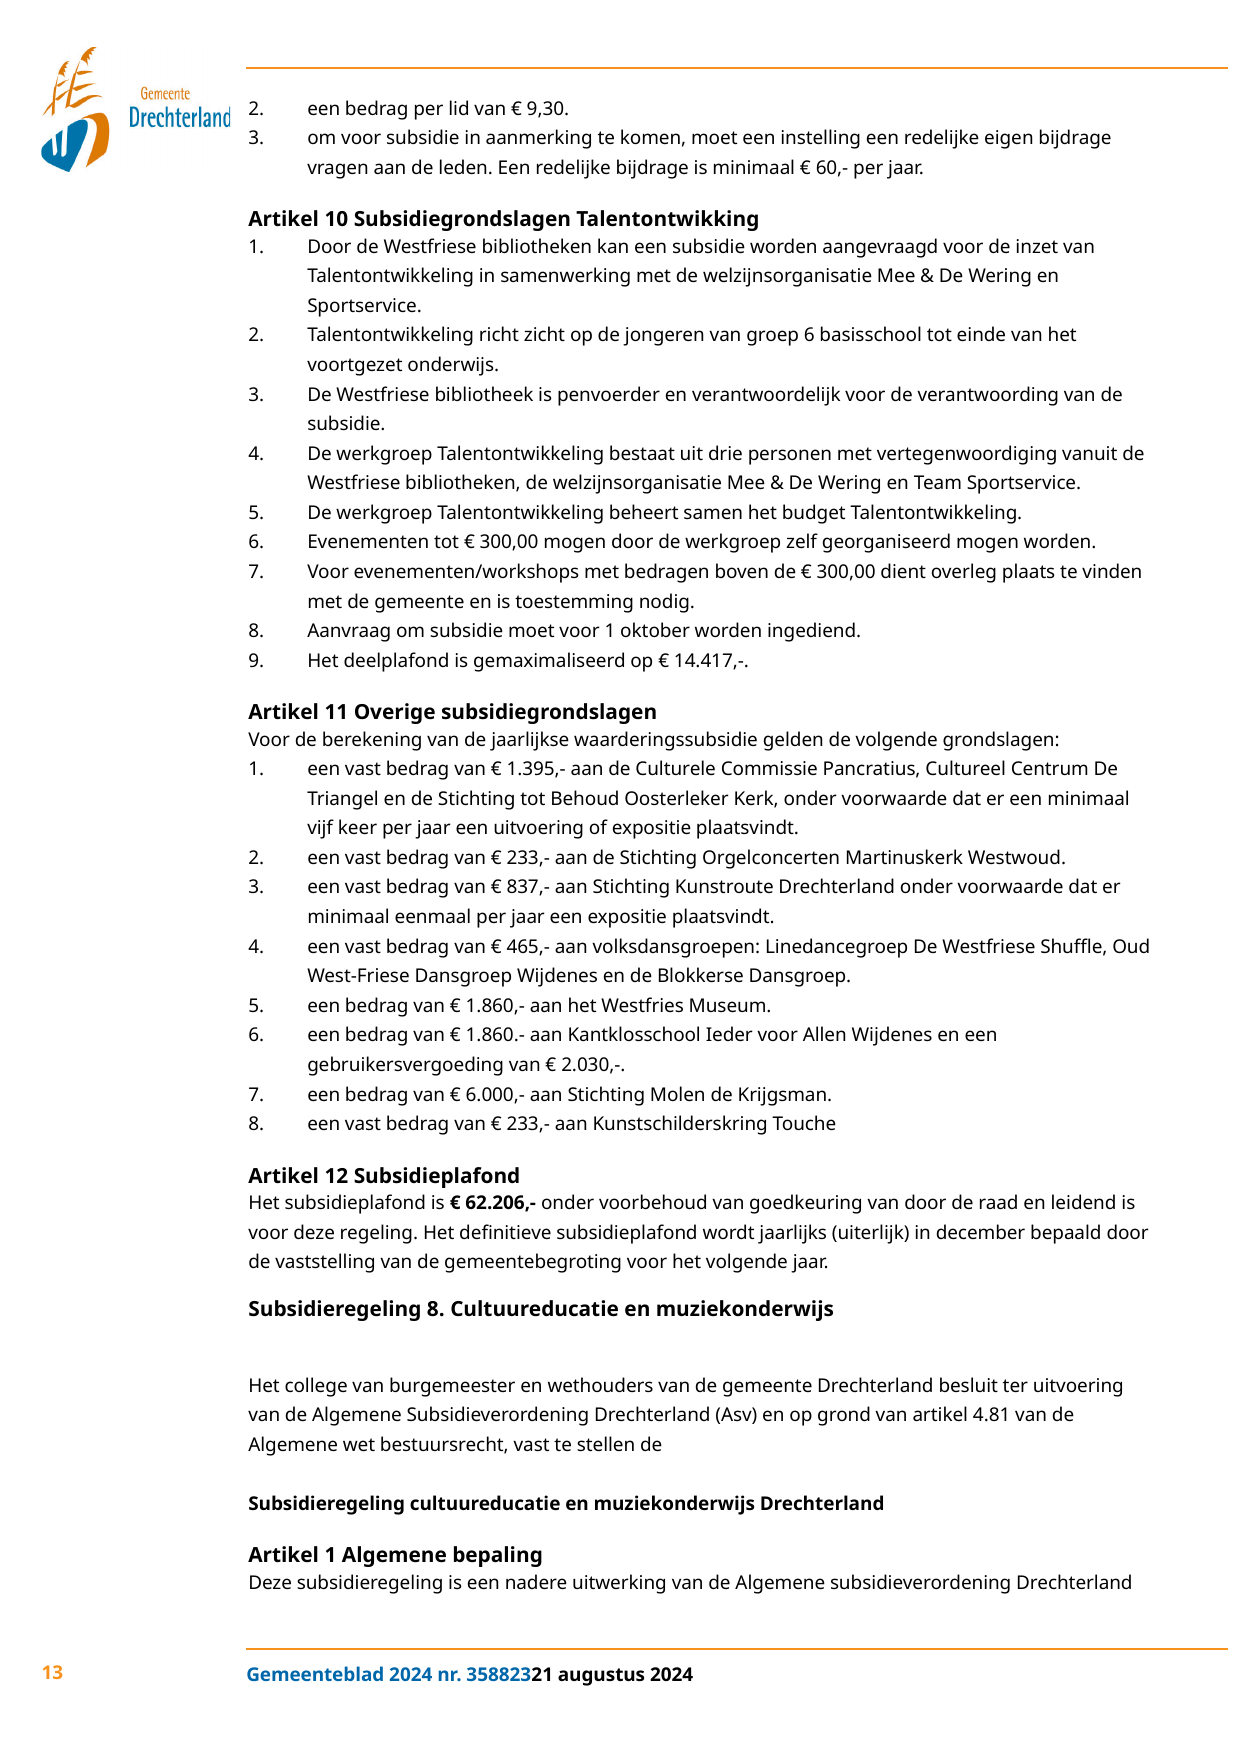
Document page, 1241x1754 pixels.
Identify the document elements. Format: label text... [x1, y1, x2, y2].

list een bedrag van € 1.860,- aan het Westfries Museum. [248, 992, 1152, 1018]
list een vast bedrag van € 233,- aan Kunstschilderskring Touche [248, 1110, 1152, 1136]
list Voor evenementen/workshops met bedragen boven de € 300,00 dient overleg plaats te vinden met de gemeente en is toestemming nodig. [248, 558, 1152, 613]
text Deze subsidieregeling is een nadere uitwerking van de Algemene subsidieverordening Drechterland [248, 1569, 1152, 1595]
text Subsidieregeling 8. Cultuureducatie en muziekonderwijs [248, 1294, 1152, 1322]
picture [41, 47, 231, 172]
text Het subsidieplafond is € 62.206,- onder voorbehoud van goedkeuring van door de raad en leidend is voor deze regeling. Het definitieve subsidieplafond wordt jaarlijks (uiterlijk) in december bepaald door de vaststelling van de gemeentebegroting voor het volgende jaar. [248, 1189, 1152, 1274]
text Artikel 10 Subsidiegrondslagen Talentontwikking [248, 204, 1152, 233]
list een vast bedrag van € 233,- aan de Stichting Orgelconcerten Martinuskerk Westwoud. [248, 844, 1152, 870]
list een bedrag van € 6.000,- aan Stichting Molen de Krijgsman. [248, 1081, 1152, 1107]
text Subsidieregeling cultuureducatie en muziekonderwijs Drechterland [248, 1490, 1152, 1516]
text Voor de berekening van de jaarlijkse waarderingssubsidie gelden de volgende grondslagen: [248, 726, 1152, 752]
picture [226, 115, 231, 124]
text Artikel 12 Subsidieplafond [248, 1161, 1152, 1189]
text Artikel 11 Overige subsidiegrondslagen [248, 697, 1152, 726]
list Evenementen tot € 300,00 mogen door de werkgroep zelf georganiseerd mogen worden. [248, 529, 1152, 554]
list een vast bedrag van € 1.395,- aan de Culturele Commissie Pancratius, Cultureel Centrum De Triangel en de Stichting tot Behoud Oosterleker Kerk, onder voorwaarde dat er een minimaal vijf keer per jaar een uitvoering of expositie plaatsvindt. [248, 755, 1152, 840]
list een vast bedrag van € 465,- aan volksdansgroepen: Linedancegroep De Westfriese Shuffle, Oud West-Friese Dansgroep Wijdenes en de Blokkerse Dansgroep. [248, 933, 1152, 988]
list De Westfriese bibliotheek is penvoerder en verantwoordelijk voor de verantwoording van de subsidie. [248, 381, 1152, 436]
list Het deelplafond is gemaximaliseerd op € 14.417,-. [248, 647, 1152, 673]
list een bedrag per lid van € 9,30. [248, 95, 1152, 121]
list Talentontwikkeling richt zicht op de jongeren van groep 6 basisschool tot einde van het voortgezet onderwijs. [248, 322, 1152, 377]
list Door de Westfriese bibliotheken kan een subsidie worden aangevraagd voor de inzet van Talentontwikkeling in samenwerking met de welzijnsorganisatie Mee & De Wering en Sportservice. [248, 233, 1152, 318]
list een vast bedrag van € 837,- aan Stichting Kunstroute Drechterland onder voorwaarde dat er minimaal eenmaal per jaar een expositie plaatsvindt. [248, 874, 1152, 929]
list om voor subsidie in aanmerking te komen, moet een instelling een redelijke eigen bijdrage vragen aan de leden. Een redelijke bijdrage is minimaal € 60,- per jaar. [248, 124, 1152, 180]
list Aanvraag om subsidie moet voor 1 oktober worden ingediend. [248, 617, 1152, 643]
list De werkgroep Talentontwikkeling bestaat uit drie personen met vertegenwoordiging vanuit de Westfriese bibliotheken, de welzijnsorganisatie Mee & De Wering en Team Sportservice. [248, 440, 1152, 495]
list een bedrag van € 1.860.- aan Kantklosschool Ieder voor Allen Wijdenes en een gebruikersvergoeding van € 2.030,-. [248, 1022, 1152, 1077]
text Het college van burgemeester en wethouders van de gemeente Drechterland besluit ter uitvoering van de Algemene Subsidieverordening Drechterland (Asv) en op grond van artikel 4.81 van de Algemene wet bestuursrecht, vast te stellen de [248, 1372, 1152, 1457]
list De werkgroep Talentontwikkeling beheert samen het budget Talentontwikkeling. [248, 499, 1152, 525]
text Artikel 1 Algemene bepaling [248, 1541, 1152, 1569]
picture [41, 158, 64, 172]
